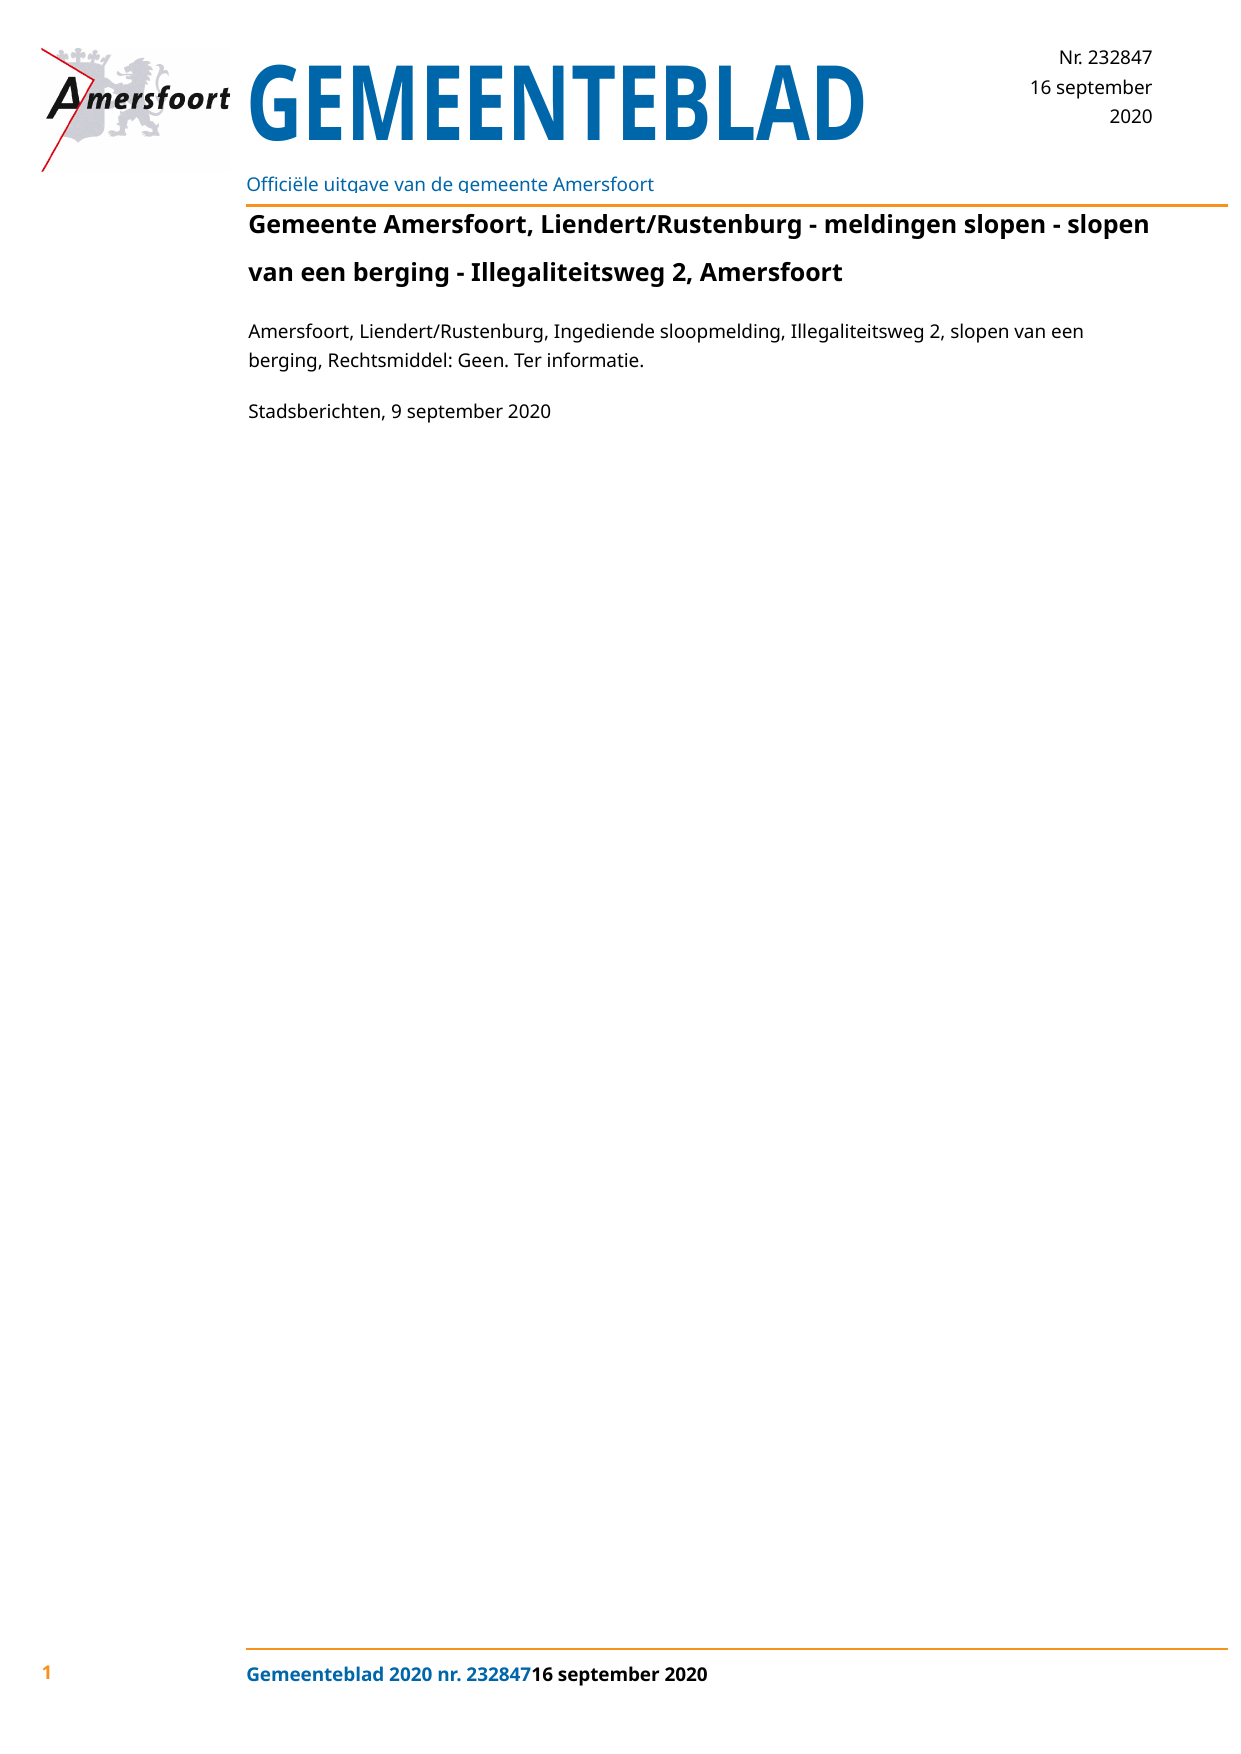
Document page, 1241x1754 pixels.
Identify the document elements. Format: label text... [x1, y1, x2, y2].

text Amersfoort, Liendert/Rustenburg, Ingediende sloopmelding, Illegaliteitsweg 2, slopen van een berging, Rechtsmiddel: Geen. Ter informatie. [248, 318, 1152, 373]
text Gemeente Amersfoort, Liendert/Rustenburg - meldingen slopen - slopen van een berging - Illegaliteitsweg 2, Amersfoort [248, 207, 1152, 288]
text Stadsberichten, 9 september 2020 [248, 398, 1152, 424]
picture [41, 47, 231, 172]
